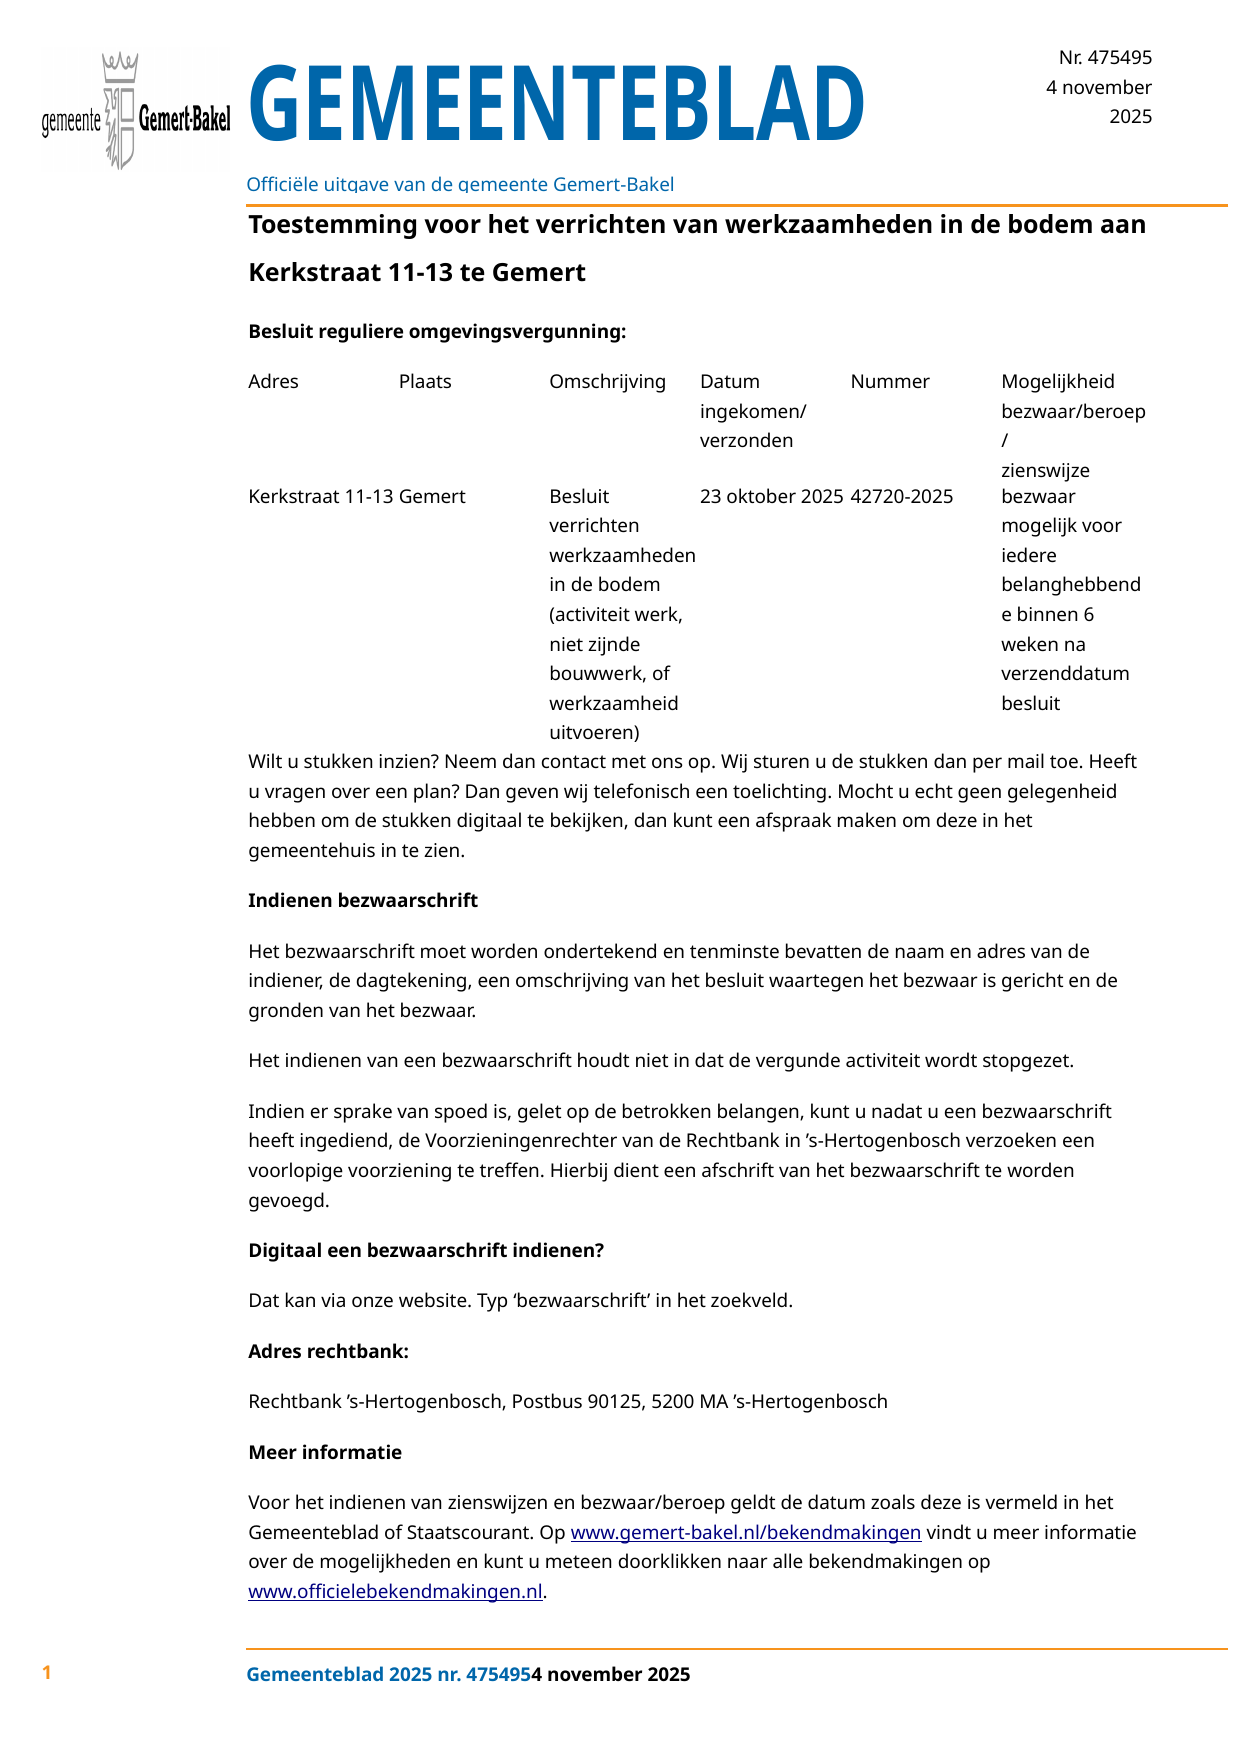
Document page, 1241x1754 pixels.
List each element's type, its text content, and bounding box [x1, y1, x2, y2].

table_header Omschrijving [549, 369, 700, 483]
text Wilt u stukken inzien? Neem dan contact met ons op. Wij sturen u de stukken dan per mail toe. Heeft u vragen over een plan? Dan geven wij telefonisch een toelichting. Mocht u echt geen gelegenheid hebben om de stukken digitaal te bekijken, dan kunt een afspraak maken om deze in het gemeentehuis in te zien. [248, 748, 1152, 863]
table_cell 23 oktober 2025 [700, 483, 850, 745]
text Digitaal een bezwaarschrift indienen? [248, 1237, 1152, 1263]
table_header Datum ingekomen/ verzonden [700, 369, 850, 483]
table_header Plaats [399, 369, 549, 483]
text Rechtbank ’s-Hertogenbosch, Postbus 90125, 5200 MA ’s-Hertogenbosch [248, 1388, 1152, 1414]
table_cell Gemert [399, 483, 549, 745]
text Dat kan via onze website. Typ ‘bezwaarschrift’ in het zoekveld. [248, 1288, 1152, 1313]
text Meer informatie [248, 1439, 1152, 1465]
table_cell Besluit verrichten werkzaamheden in de bodem (activiteit werk, niet zijnde bouwwerk, of werkzaamheid uitvoeren) [549, 483, 700, 745]
table_cell 42720-2025 [850, 483, 1001, 745]
table_header Mogelijkheid bezwaar/beroep/ zienswijze [1001, 369, 1152, 483]
text Toestemming voor het verrichten van werkzaamheden in de bodem aan Kerkstraat 11-13 te Gemert [248, 207, 1152, 288]
table_header Adres [248, 369, 398, 483]
text Besluit reguliere omgevingsvergunning: [248, 318, 1152, 344]
table_cell Kerkstraat 11-13 [248, 483, 398, 745]
text Indien er sprake van spoed is, gelet op de betrokken belangen, kunt u nadat u een bezwaarschrift heeft ingediend, de Voorzieningenrechter van de Rechtbank in ’s-Hertogenbosch verzoeken een voorlopige voorziening te treffen. Hierbij dient een afschrift van het bezwaarschrift te worden gevoegd. [248, 1098, 1152, 1213]
text Het bezwaarschrift moet worden ondertekend en tenminste bevatten de naam en adres van de indiener, de dagtekening, een omschrijving van het besluit waartegen het bezwaar is gericht en de gronden van het bezwaar. [248, 938, 1152, 1023]
text Het indienen van een bezwaarschrift houdt niet in dat de vergunde activiteit wordt stopgezet. [248, 1048, 1152, 1073]
table_header Nummer [850, 369, 1001, 483]
text Voor het indienen van zienswijzen en bezwaar/beroep geldt de datum zoals deze is vermeld in het Gemeenteblad of Staatscourant. Op www.gemert-bakel.nl/bekendmakingen vindt u meer informatie over de mogelijkheden en kunt u meteen doorklikken naar alle bekendmakingen op www.officielebekendmakingen.nl. [248, 1489, 1152, 1604]
text Indienen bezwaarschrift [248, 888, 1152, 913]
text Adres rechtbank: [248, 1338, 1152, 1364]
picture [41, 47, 231, 172]
table_cell bezwaar mogelijk voor iedere belanghebbende binnen 6 weken na verzenddatum besluit [1001, 483, 1152, 745]
